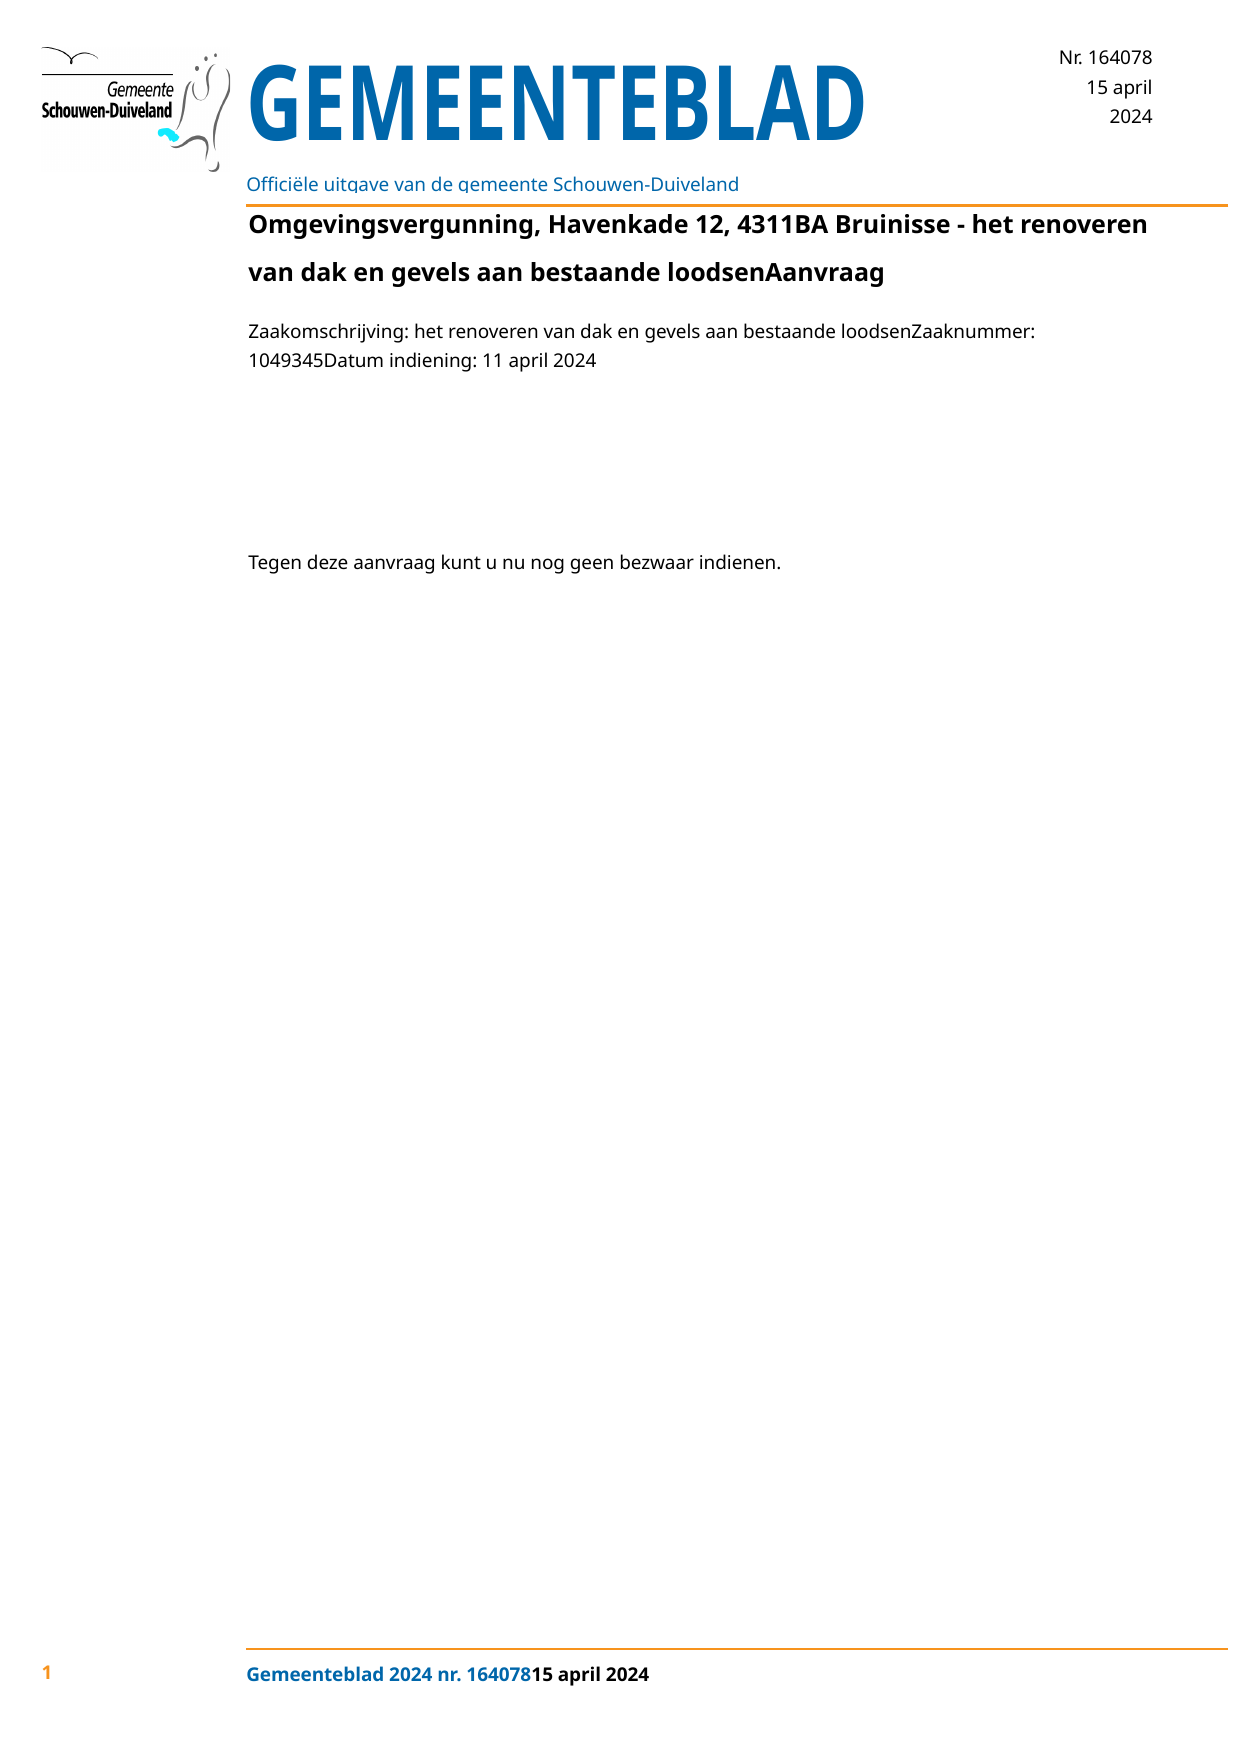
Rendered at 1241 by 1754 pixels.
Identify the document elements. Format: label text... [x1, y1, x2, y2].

text Zaakomschrijving: het renoveren van dak en gevels aan bestaande loodsenZaaknummer: 1049345Datum indiening: 11 april 2024 [248, 318, 1152, 373]
text Omgevingsvergunning, Havenkade 12, 4311BA Bruinisse - het renoveren van dak en gevels aan bestaande loodsenAanvraag [248, 207, 1152, 288]
picture [41, 47, 231, 172]
text Tegen deze aanvraag kunt u nu nog geen bezwaar indienen. [248, 549, 1152, 575]
